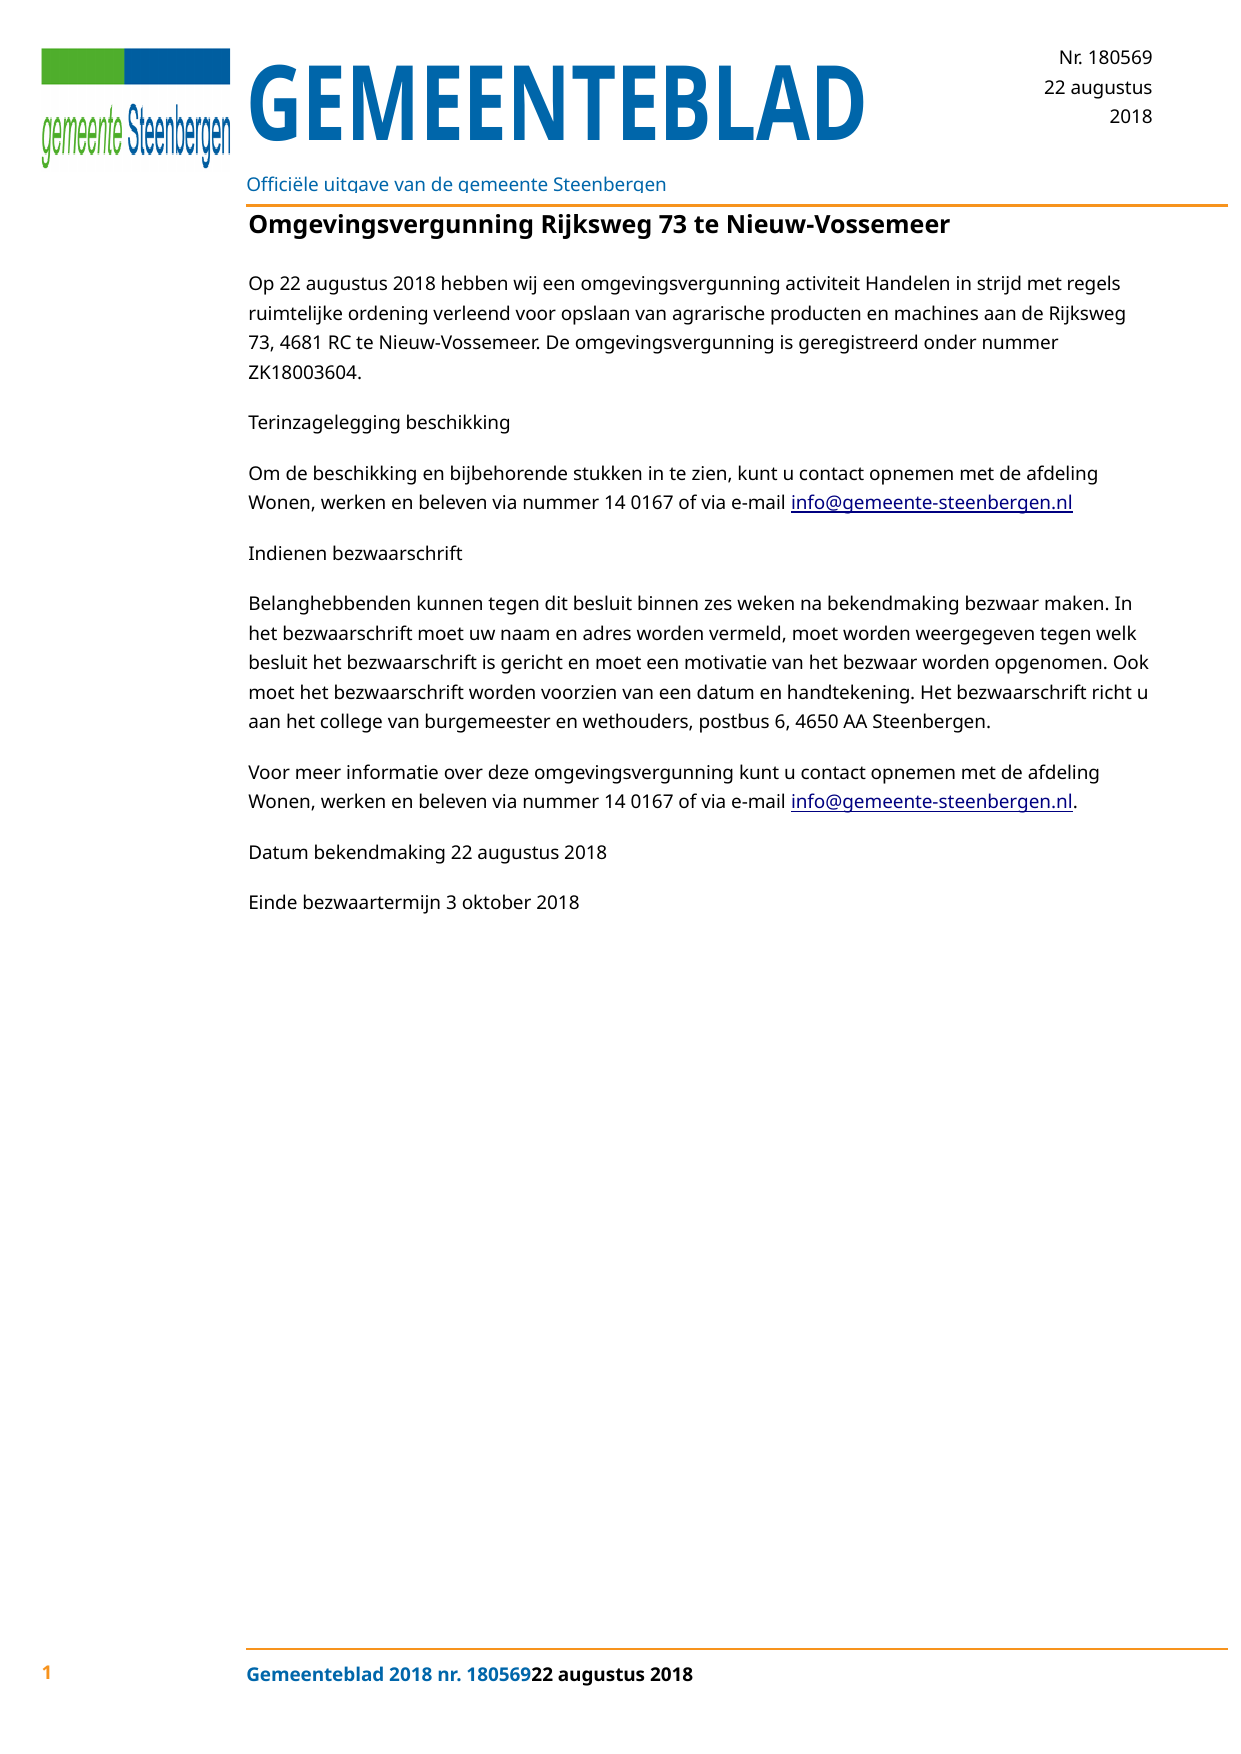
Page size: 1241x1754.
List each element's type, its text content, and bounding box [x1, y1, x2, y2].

text Terinzagelegging beschikking [248, 409, 1152, 435]
text Datum bekendmaking 22 augustus 2018 [248, 839, 1152, 865]
text Voor meer informatie over deze omgevingsvergunning kunt u contact opnemen met de afdeling Wonen, werken en beleven via nummer 14 0167 of via e-mail info@gemeente-steenbergen.nl. [248, 759, 1152, 814]
picture [41, 47, 231, 172]
text Omgevingsvergunning Rijksweg 73 te Nieuw-Vossemeer [248, 207, 1152, 241]
text Op 22 augustus 2018 hebben wij een omgevingsvergunning activiteit Handelen in strijd met regels ruimtelijke ordening verleend voor opslaan van agrarische producten en machines aan de Rijksweg 73, 4681 RC te Nieuw-Vossemeer. De omgevingsvergunning is geregistreerd onder nummer ZK18003604. [248, 270, 1152, 385]
text Belanghebbenden kunnen tegen dit besluit binnen zes weken na bekendmaking bezwaar maken. In het bezwaarschrift moet uw naam en adres worden vermeld, moet worden weergegeven tegen welk besluit het bezwaarschrift is gericht en moet een motivatie van het bezwaar worden opgenomen. Ook moet het bezwaarschrift worden voorzien van een datum en handtekening. Het bezwaarschrift richt u aan het college van burgemeester en wethouders, postbus 6, 4650 AA Steenbergen. [248, 590, 1152, 734]
text Om de beschikking en bijbehorende stukken in te zien, kunt u contact opnemen met de afdeling Wonen, werken en beleven via nummer 14 0167 of via e-mail info@gemeente-steenbergen.nl [248, 460, 1152, 515]
text Einde bezwaartermijn 3 oktober 2018 [248, 889, 1152, 915]
text Indienen bezwaarschrift [248, 540, 1152, 566]
